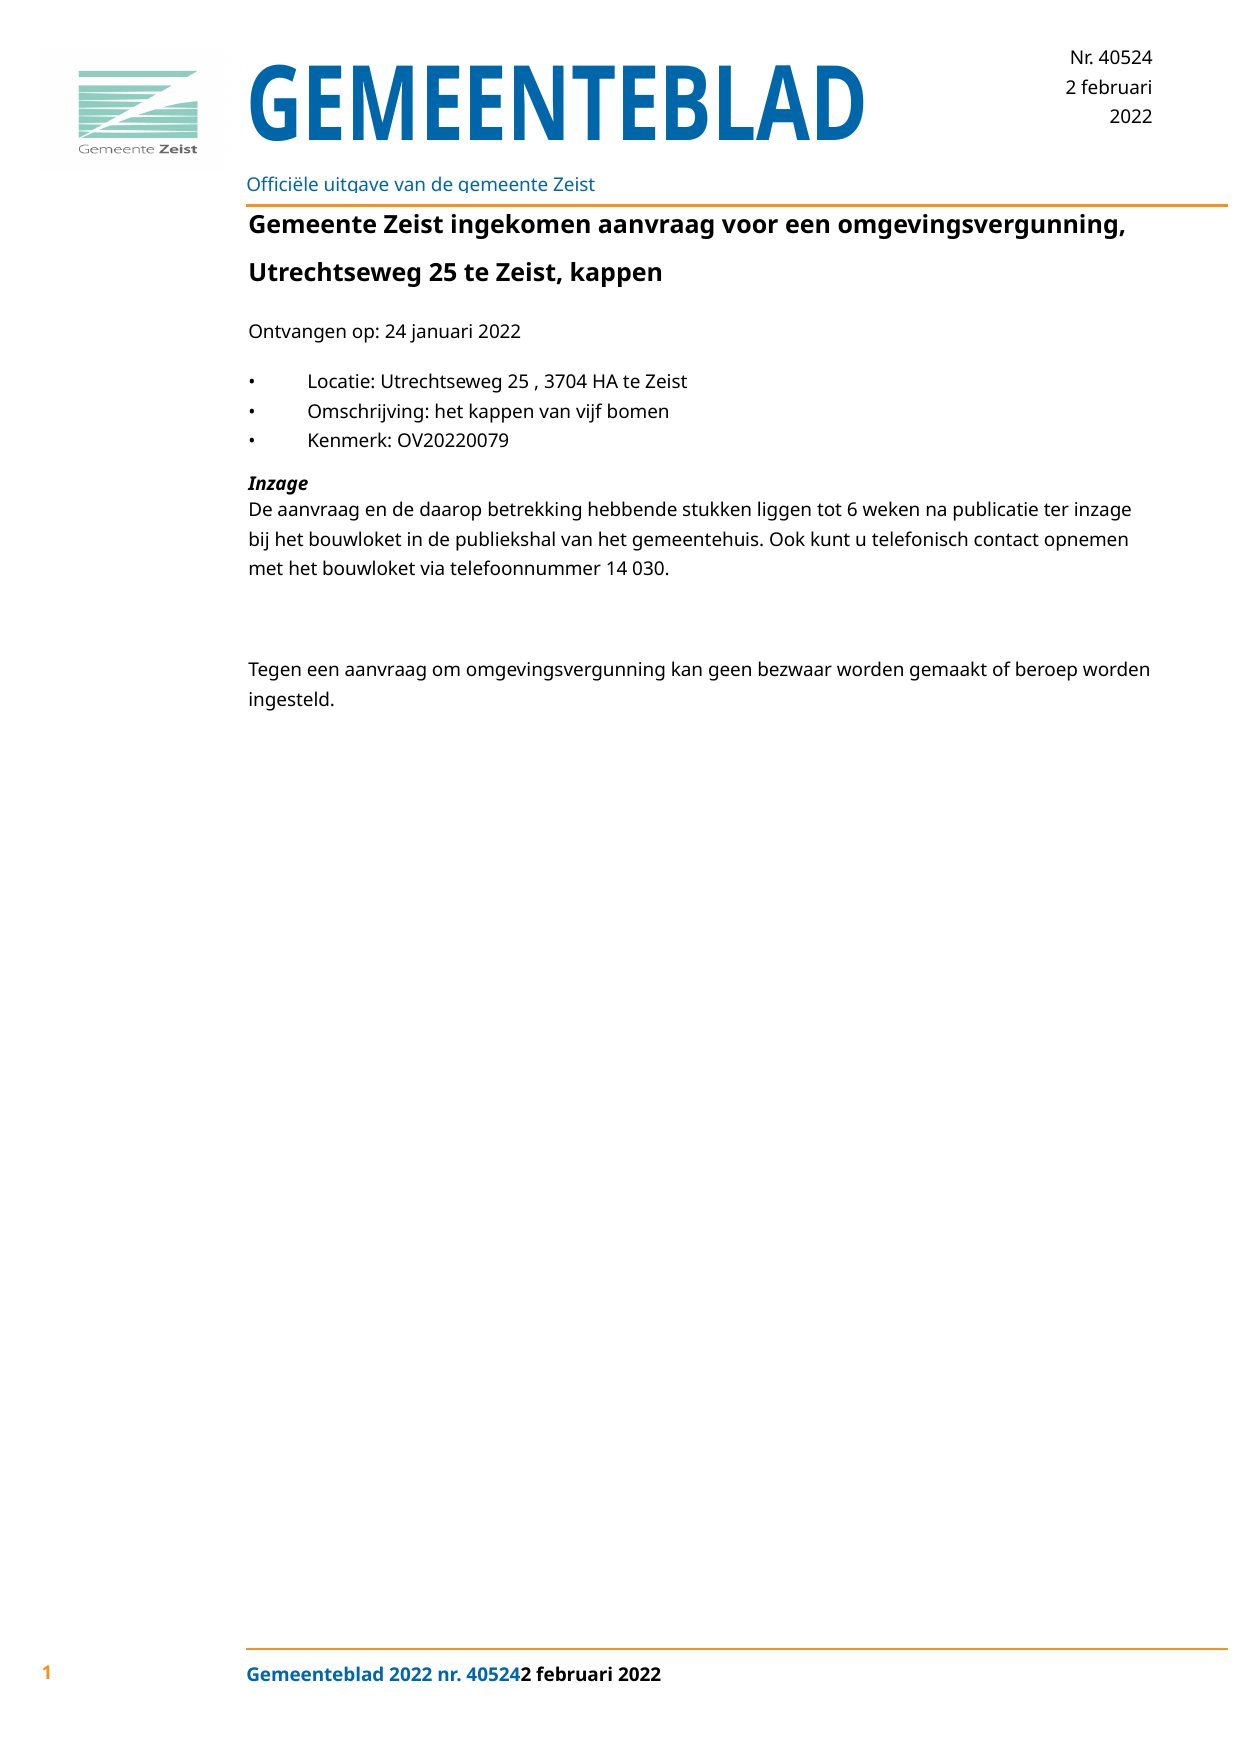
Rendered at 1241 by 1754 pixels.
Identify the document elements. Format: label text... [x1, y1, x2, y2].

list Kenmerk: OV20220079 [248, 427, 1152, 453]
text Ontvangen op: 24 januari 2022 [248, 318, 1152, 344]
text Inzage [248, 471, 1152, 496]
picture [41, 47, 231, 172]
list Omschrijving: het kappen van vijf bomen [248, 398, 1152, 424]
text Gemeente Zeist ingekomen aanvraag voor een omgevingsvergunning, Utrechtseweg 25 te Zeist, kappen [248, 207, 1152, 288]
text Tegen een aanvraag om omgevingsvergunning kan geen bezwaar worden gemaakt of beroep worden ingesteld. [248, 656, 1152, 712]
text De aanvraag en de daarop betrekking hebbende stukken liggen tot 6 weken na publicatie ter inzage bij het bouwloket in de publiekshal van het gemeentehuis. Ook kunt u telefonisch contact opnemen met het bouwloket via telefoonnummer 14 030. [248, 496, 1152, 581]
list Locatie: Utrechtseweg 25 , 3704 HA te Zeist [248, 368, 1152, 394]
